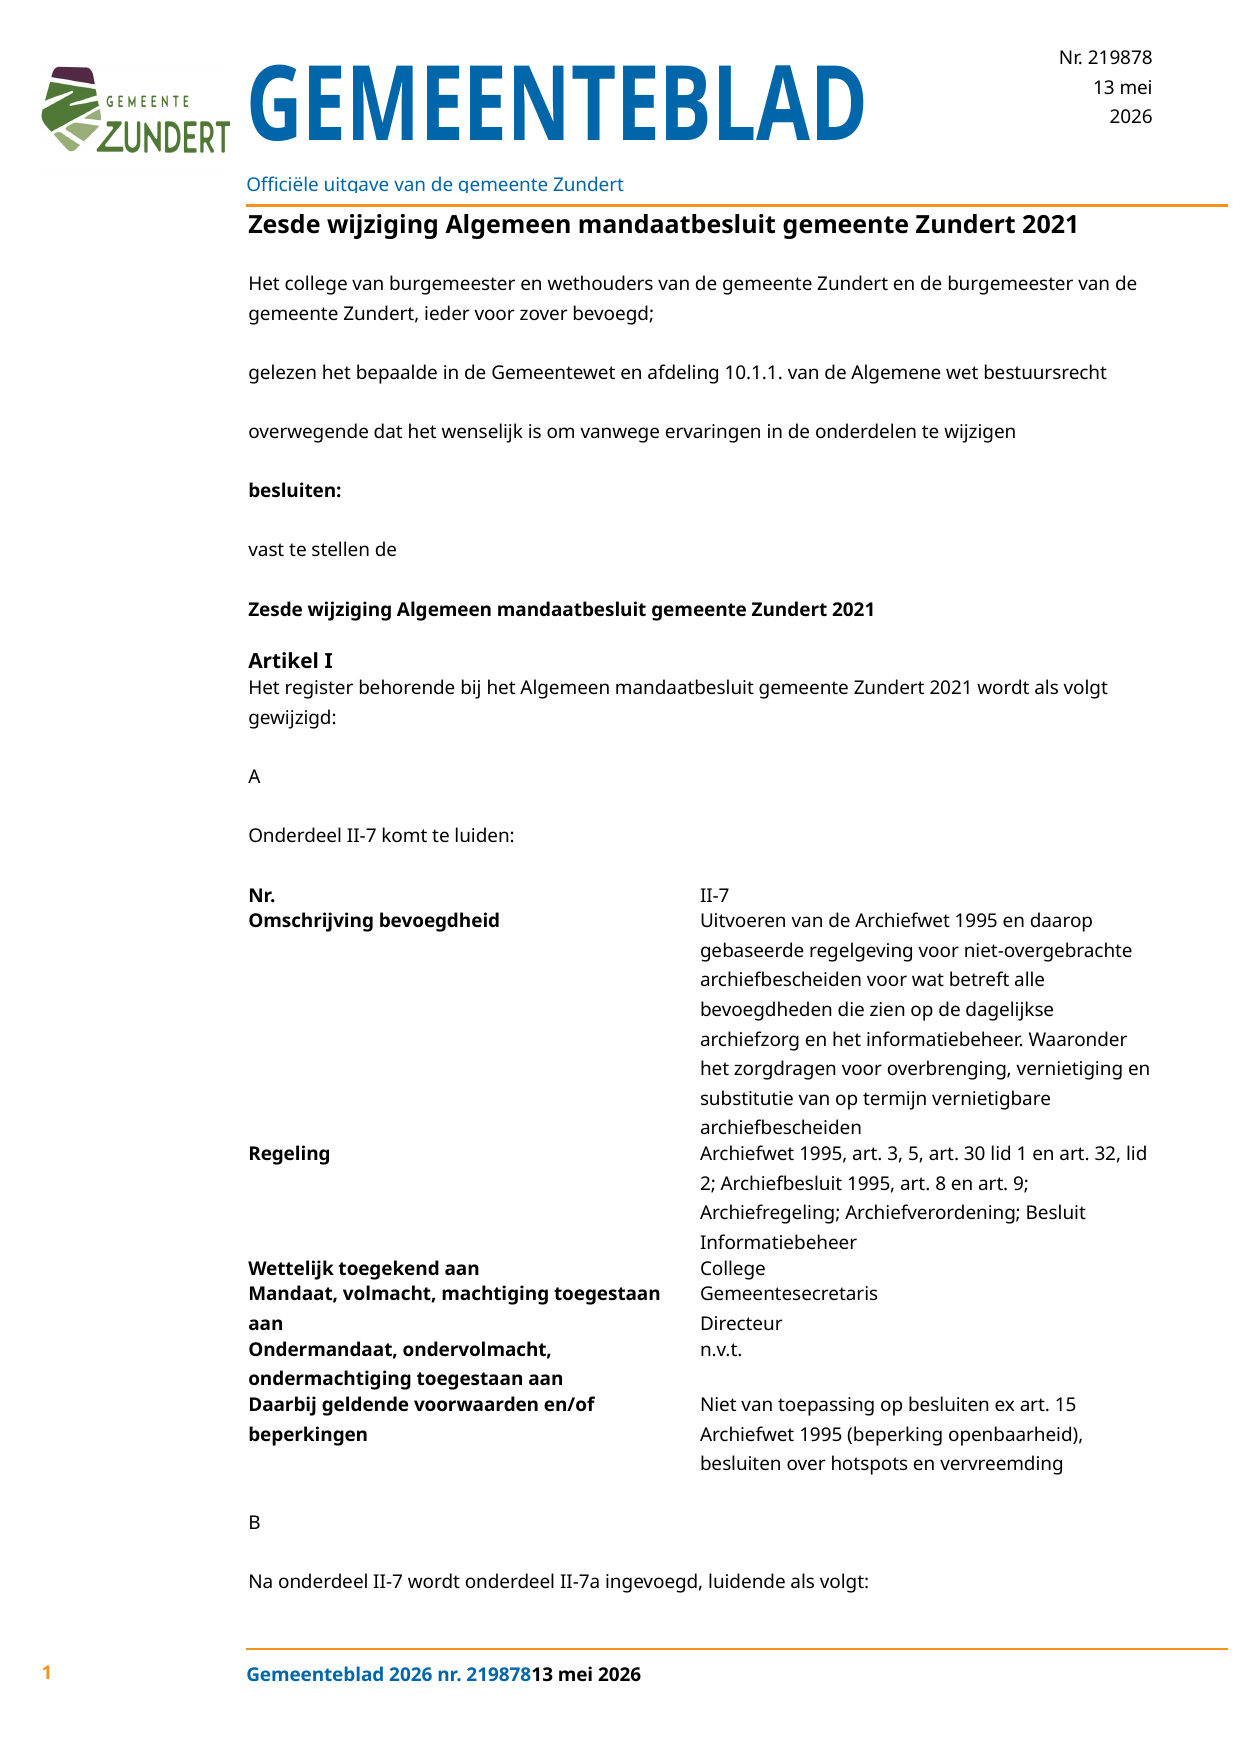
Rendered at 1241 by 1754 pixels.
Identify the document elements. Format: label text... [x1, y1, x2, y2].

table_header II-7 [700, 882, 1152, 907]
text Zesde wijziging Algemeen mandaatbesluit gemeente Zundert 2021 [248, 207, 1152, 241]
table_cell Archiefwet 1995, art. 3, 5, art. 30 lid 1 en art. 32, lid 2; Archiefbesluit 1995, art. 8 en art. 9; Archiefregeling; Archiefverordening; Besluit Informatiebeheer [700, 1140, 1152, 1255]
table_cell Niet van toepassing op besluiten ex art. 15 Archiefwet 1995 (beperking openbaarheid), besluiten over hotspots en vervreemding [700, 1391, 1152, 1476]
text B [248, 1509, 1152, 1534]
table_cell Wettelijk toegekend aan [248, 1255, 700, 1281]
table_cell Gemeentesecretaris Directeur [700, 1281, 1152, 1336]
table_cell n.v.t. [700, 1336, 1152, 1391]
text overwegende dat het wenselijk is om vanwege ervaringen in de onderdelen te wijzigen [248, 418, 1152, 444]
text Het register behorende bij het Algemeen mandaatbesluit gemeente Zundert 2021 wordt als volgt gewijzigd: [248, 674, 1152, 730]
table_cell Ondermandaat, ondervolmacht, ondermachtiging toegestaan aan [248, 1336, 700, 1391]
table_cell Regeling [248, 1140, 700, 1255]
picture [41, 47, 231, 172]
text Na onderdeel II-7 wordt onderdeel II-7a ingevoegd, luidende als volgt: [248, 1568, 1152, 1594]
table_cell Mandaat, volmacht, machtiging toegestaan aan [248, 1281, 700, 1336]
table_header Nr. [248, 882, 700, 907]
text Artikel I [248, 646, 1152, 674]
text Onderdeel II-7 komt te luiden: [248, 822, 1152, 848]
text besluiten: [248, 477, 1152, 503]
text Het college van burgemeester en wethouders van de gemeente Zundert en de burgemeester van de gemeente Zundert, ieder voor zover bevoegd; [248, 270, 1152, 326]
text A [248, 763, 1152, 789]
text Zesde wijziging Algemeen mandaatbesluit gemeente Zundert 2021 [248, 596, 1152, 621]
table_cell Omschrijving bevoegdheid [248, 908, 700, 1140]
table_cell Uitvoeren van de Archiefwet 1995 en daarop gebaseerde regelgeving voor niet-overgebrachte archiefbescheiden voor wat betreft alle bevoegdheden die zien op de dagelijkse archiefzorg en het informatiebeheer. Waaronder het zorgdragen voor overbrenging, vernietiging en substitutie van op termijn vernietigbare archiefbescheiden [700, 908, 1152, 1140]
text vast te stellen de [248, 537, 1152, 562]
table_cell College [700, 1255, 1152, 1281]
text gelezen het bepaalde in de Gemeentewet en afdeling 10.1.1. van de Algemene wet bestuursrecht [248, 359, 1152, 385]
table_cell Daarbij geldende voorwaarden en/of beperkingen [248, 1391, 700, 1476]
